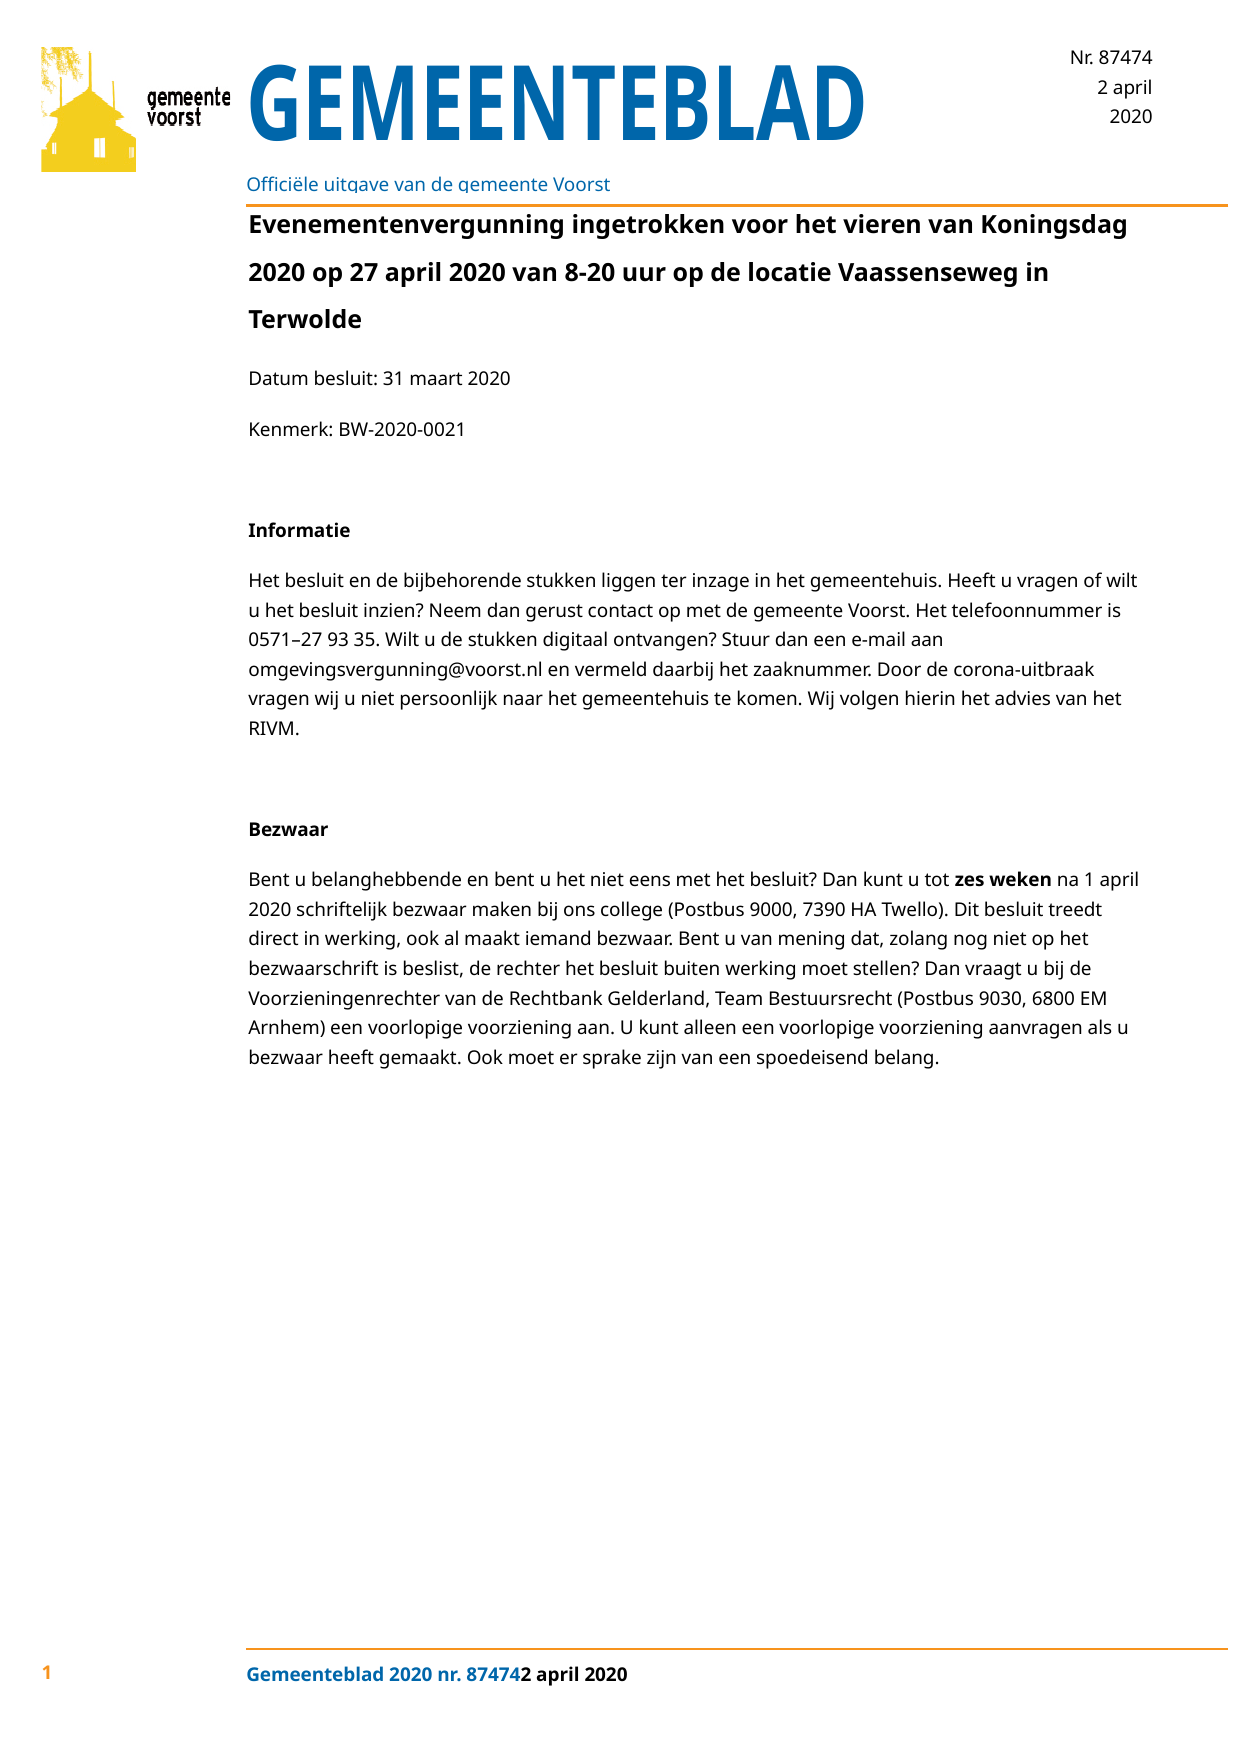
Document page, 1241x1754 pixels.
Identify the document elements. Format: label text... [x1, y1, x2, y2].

text Kenmerk: BW-2020-0021 [248, 416, 1152, 442]
text Het besluit en de bijbehorende stukken liggen ter inzage in het gemeentehuis. Heeft u vragen of wilt u het besluit inzien? Neem dan gerust contact op met de gemeente Voorst. Het telefoonnummer is 0571–27 93 35. Wilt u de stukken digitaal ontvangen? Stuur dan een e-mail aan omgevingsvergunning@voorst.nl en vermeld daarbij het zaaknummer. Door de corona-uitbraak vragen wij u niet persoonlijk naar het gemeentehuis te komen. Wij volgen hierin het advies van het RIVM. [248, 567, 1152, 741]
text Bezwaar [248, 816, 1152, 842]
picture [41, 47, 231, 172]
text Evenementenvergunning ingetrokken voor het vieren van Koningsdag 2020 op 27 april 2020 van 8-20 uur op de locatie Vaassenseweg in Terwolde [248, 207, 1152, 336]
text Datum besluit: 31 maart 2020 [248, 366, 1152, 391]
text Informatie [248, 517, 1152, 542]
text Bent u belanghebbende en bent u het niet eens met het besluit? Dan kunt u tot zes weken na 1 april 2020 schriftelijk bezwaar maken bij ons college (Postbus 9000, 7390 HA Twello). Dit besluit treedt direct in werking, ook al maakt iemand bezwaar. Bent u van mening dat, zolang nog niet op het bezwaarschrift is beslist, de rechter het besluit buiten werking moet stellen? Dan vraagt u bij de Voorzieningenrechter van de Rechtbank Gelderland, Team Bestuursrecht (Postbus 9030, 6800 EM Arnhem) een voorlopige voorziening aan. U kunt alleen een voorlopige voorziening aanvragen als u bezwaar heeft gemaakt. Ook moet er sprake zijn van een spoedeisend belang. [248, 866, 1152, 1069]
